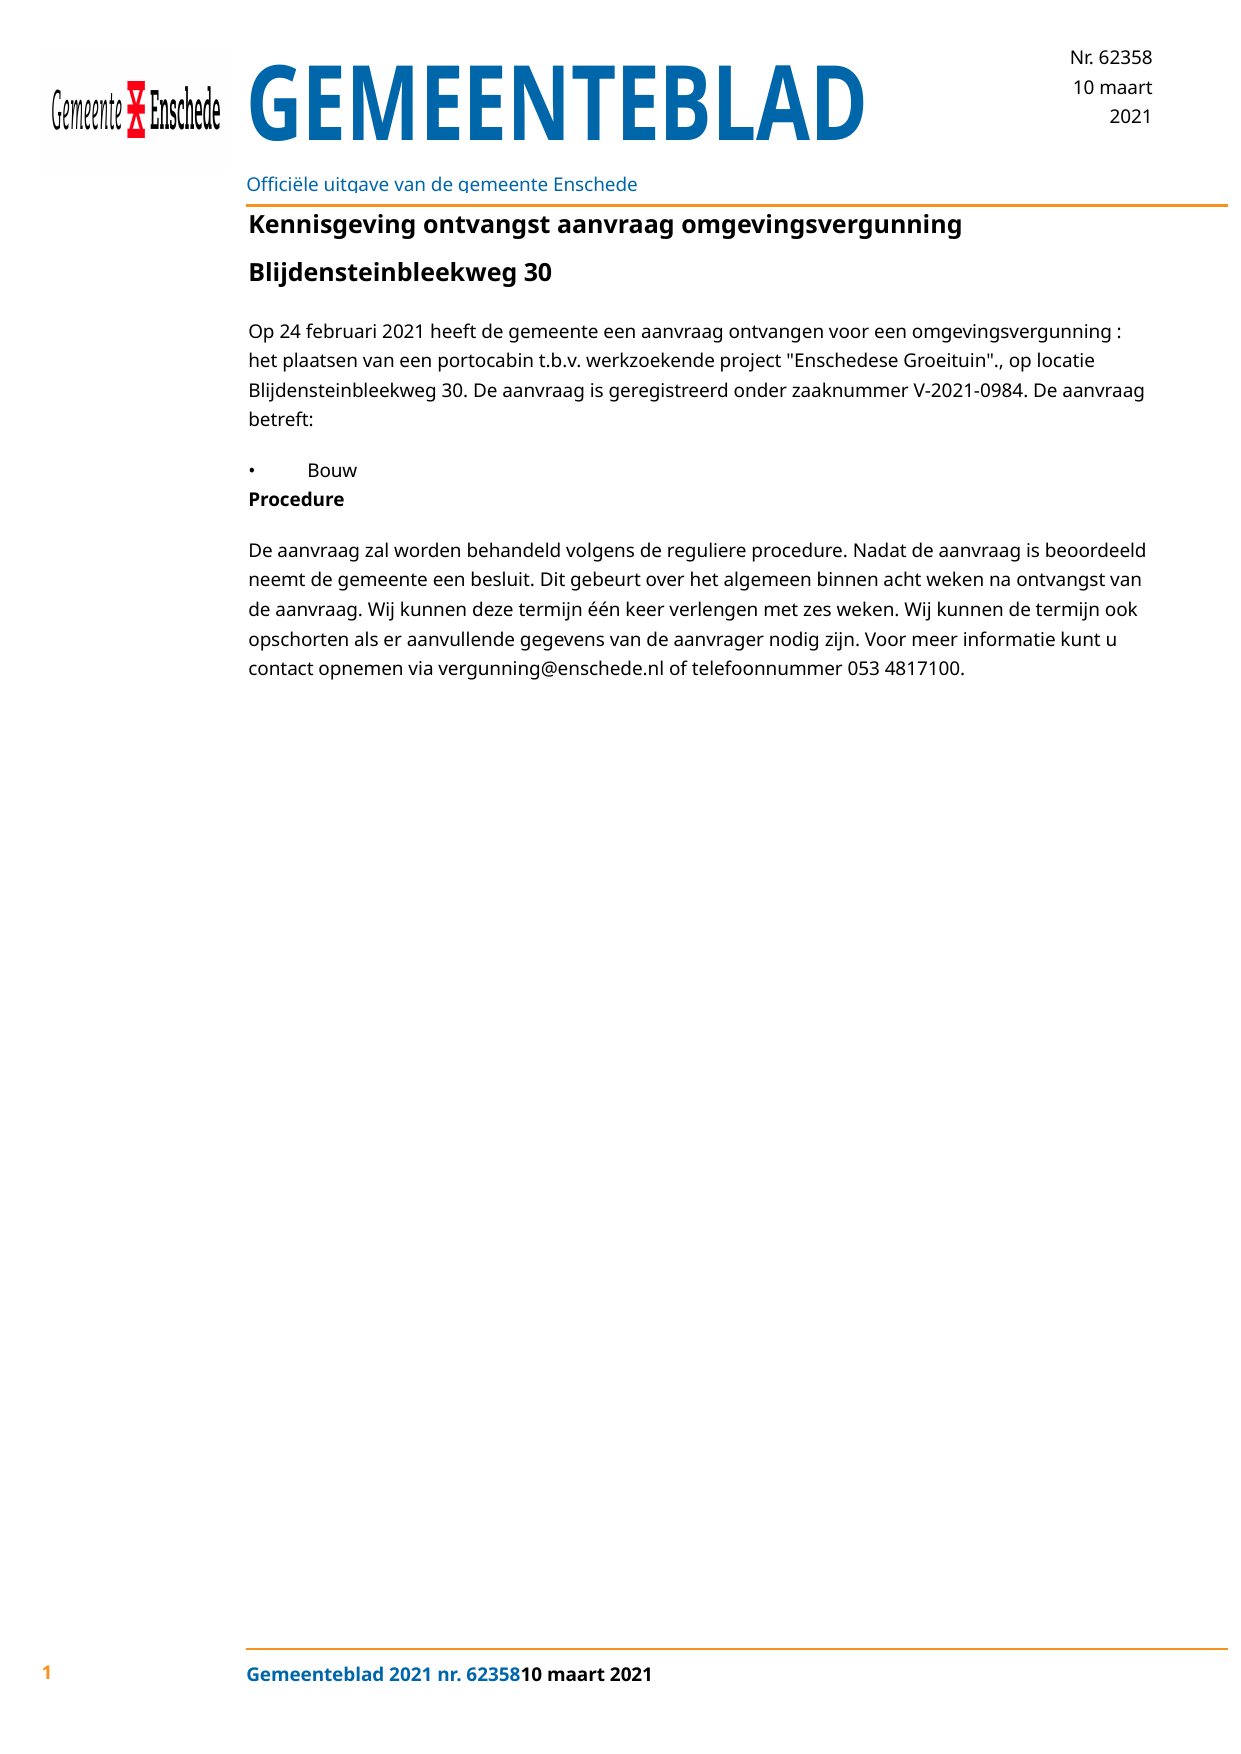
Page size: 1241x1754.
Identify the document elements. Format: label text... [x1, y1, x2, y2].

text De aanvraag zal worden behandeld volgens de reguliere procedure. Nadat de aanvraag is beoordeeld neemt de gemeente een besluit. Dit gebeurt over het algemeen binnen acht weken na ontvangst van de aanvraag. Wij kunnen deze termijn één keer verlengen met zes weken. Wij kunnen de termijn ook opschorten als er aanvullende gegevens van de aanvrager nodig zijn. Voor meer informatie kunt u contact opnemen via vergunning@enschede.nl of telefoonnummer 053 4817100. [248, 537, 1152, 681]
picture [41, 47, 231, 172]
text Procedure [248, 487, 1152, 512]
text Kennisgeving ontvangst aanvraag omgevingsvergunning Blijdensteinbleekweg 30 [248, 207, 1152, 288]
list Bouw [248, 457, 1152, 483]
text Op 24 februari 2021 heeft de gemeente een aanvraag ontvangen voor een omgevingsvergunning : het plaatsen van een portocabin t.b.v. werkzoekende project "Enschedese Groeituin"., op locatie Blijdensteinbleekweg 30. De aanvraag is geregistreerd onder zaaknummer V-2021-0984. De aanvraag betreft: [248, 318, 1152, 432]
